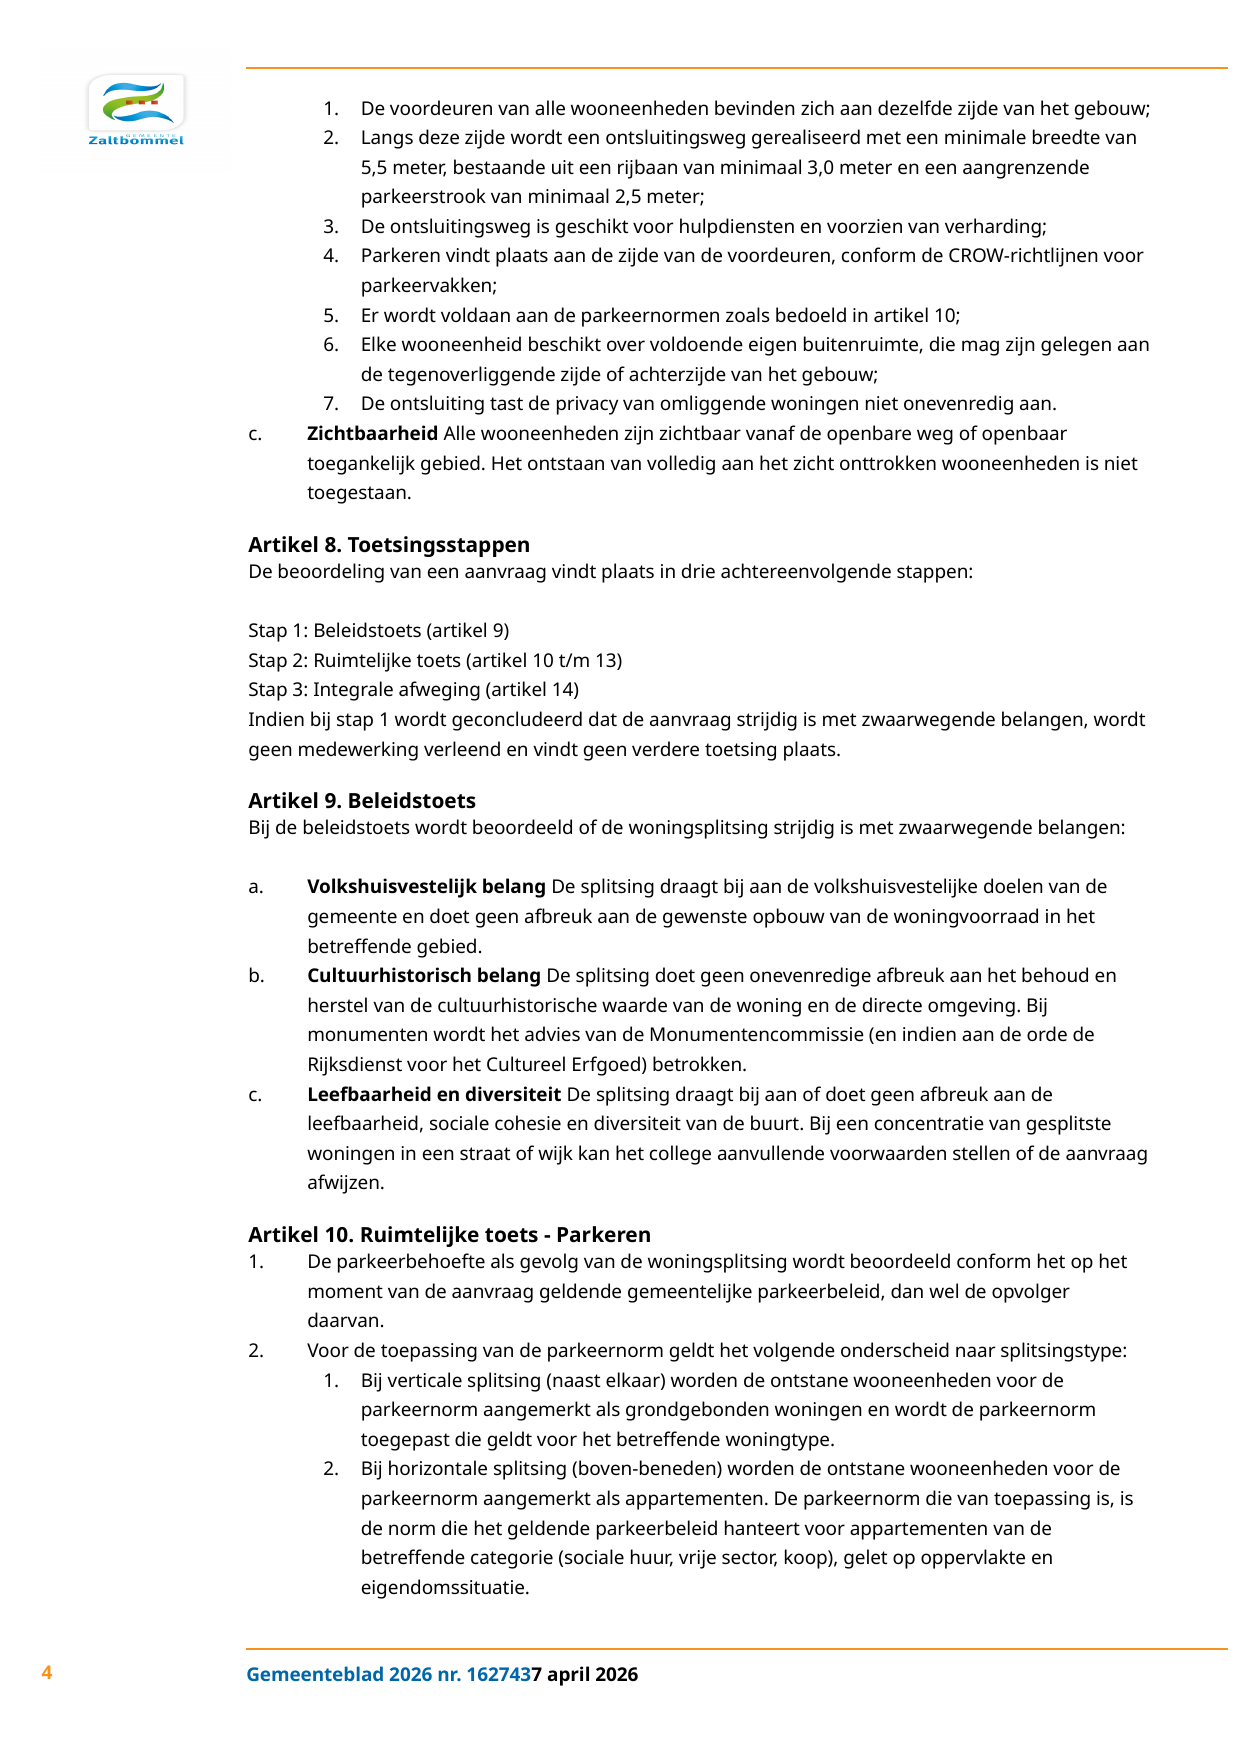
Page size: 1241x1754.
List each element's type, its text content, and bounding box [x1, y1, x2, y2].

list Zichtbaarheid Alle wooneenheden zijn zichtbaar vanaf de openbare weg of openbaar toegankelijk gebied. Het ontstaan van volledig aan het zicht onttrokken wooneenheden is niet toegestaan. [248, 420, 1152, 505]
text Artikel 8. Toetsingsstappen [248, 530, 1152, 558]
list Elke wooneenheid beschikt over voldoende eigen buitenruimte, die mag zijn gelegen aan de tegenoverliggende zijde of achterzijde van het gebouw; [323, 331, 1152, 387]
text Indien bij stap 1 wordt geconcludeerd dat de aanvraag strijdig is met zwaarwegende belangen, wordt geen medewerking verleend en vindt geen verdere toetsing plaats. [248, 706, 1152, 761]
list Cultuurhistorisch belang De splitsing doet geen onevenredige afbreuk aan het behoud en herstel van de cultuurhistorische waarde van de woning en de directe omgeving. Bij monumenten wordt het advies van de Monumentencommissie (en indien aan de orde de Rijksdienst voor het Cultureel Erfgoed) betrokken. [248, 962, 1152, 1077]
text Stap 2: Ruimtelijke toets (artikel 10 t/m 13) [248, 647, 1152, 673]
list Parkeren vindt plaats aan de zijde van de voordeuren, conform de CROW-richtlijnen voor parkeervakken; [323, 243, 1152, 298]
list De ontsluitingsweg is geschikt voor hulpdiensten en voorzien van verharding; [323, 213, 1152, 239]
list Er wordt voldaan aan de parkeernormen zoals bedoeld in artikel 10; [323, 302, 1152, 328]
list Voor de toepassing van de parkeernorm geldt het volgende onderscheid naar splitsingstype: [248, 1337, 1152, 1363]
text Bij de beleidstoets wordt beoordeeld of de woningsplitsing strijdig is met zwaarwegende belangen: [248, 814, 1152, 840]
list De ontsluiting tast de privacy van omliggende woningen niet onevenredig aan. [323, 391, 1152, 416]
list Bij verticale splitsing (naast elkaar) worden de ontstane wooneenheden voor de parkeernorm aangemerkt als grondgebonden woningen en wordt de parkeernorm toegepast die geldt voor het betreffende woningtype. [323, 1367, 1152, 1452]
list Leefbaarheid en diversiteit De splitsing draagt bij aan of doet geen afbreuk aan de leefbaarheid, sociale cohesie en diversiteit van de buurt. Bij een concentratie van gesplitste woningen in een straat of wijk kan het college aanvullende voorwaarden stellen of de aanvraag afwijzen. [248, 1081, 1152, 1195]
text Artikel 10. Ruimtelijke toets - Parkeren [248, 1220, 1152, 1248]
list Volkshuisvestelijk belang De splitsing draagt bij aan de volkshuisvestelijke doelen van de gemeente en doet geen afbreuk aan de gewenste opbouw van de woningvoorraad in het betreffende gebied. [248, 874, 1152, 959]
text Stap 3: Integrale afweging (artikel 14) [248, 677, 1152, 702]
list De voordeuren van alle wooneenheden bevinden zich aan dezelfde zijde van het gebouw; [323, 95, 1152, 121]
text De beoordeling van een aanvraag vindt plaats in drie achtereenvolgende stappen: [248, 558, 1152, 584]
list Bij horizontale splitsing (boven-beneden) worden de ontstane wooneenheden voor de parkeernorm aangemerkt als appartementen. De parkeernorm die van toepassing is, is de norm die het geldende parkeerbeleid hanteert voor appartementen van de betreffende categorie (sociale huur, vrije sector, koop), gelet op oppervlakte en eigendomssituatie. [323, 1456, 1152, 1599]
list Langs deze zijde wordt een ontsluitingsweg gerealiseerd met een minimale breedte van 5,5 meter, bestaande uit een rijbaan van minimaal 3,0 meter en een aangrenzende parkeerstrook van minimaal 2,5 meter; [323, 124, 1152, 209]
text Stap 1: Beleidstoets (artikel 9) [248, 617, 1152, 643]
text Artikel 9. Beleidstoets [248, 786, 1152, 814]
list De parkeerbehoefte als gevolg van de woningsplitsing wordt beoordeeld conform het op het moment van de aanvraag geldende gemeentelijke parkeerbeleid, dan wel de opvolger daarvan. [248, 1248, 1152, 1333]
picture [41, 47, 231, 172]
